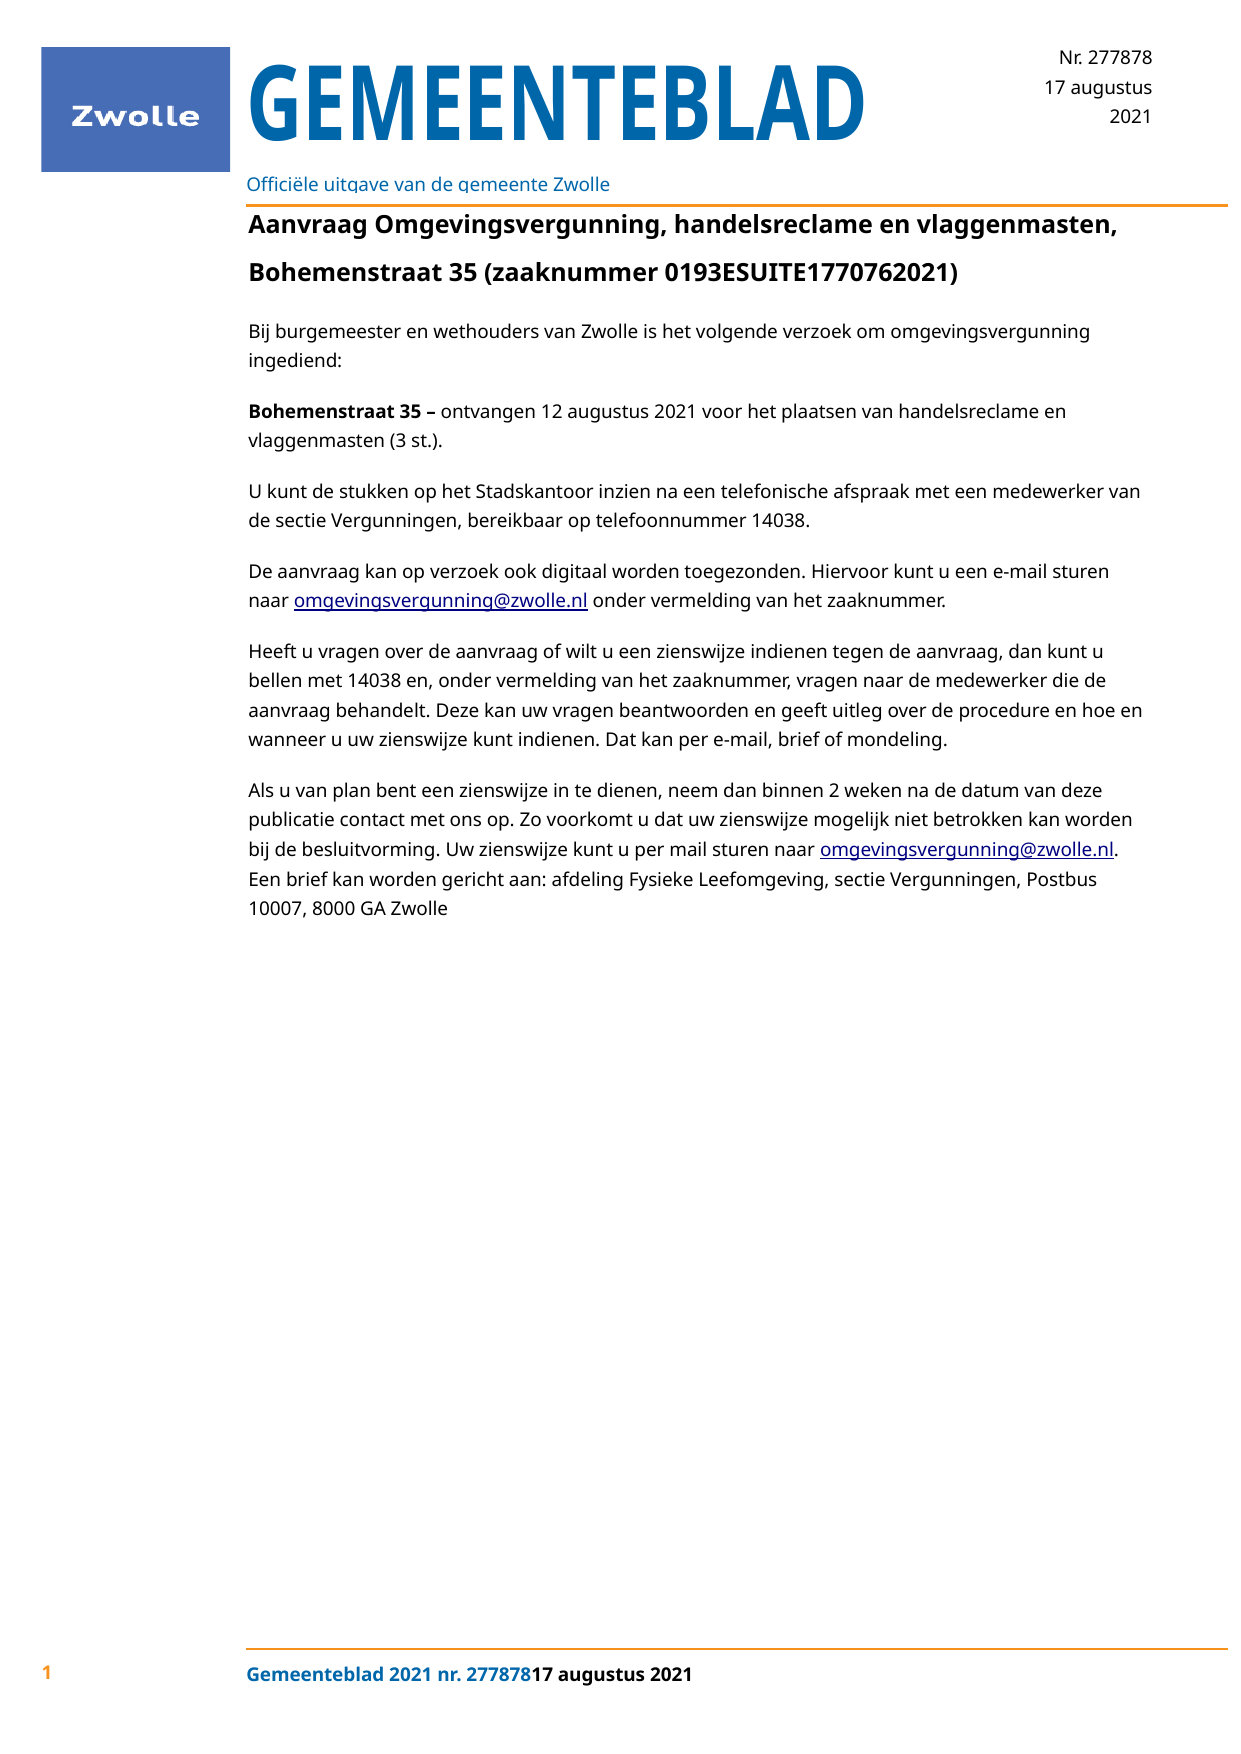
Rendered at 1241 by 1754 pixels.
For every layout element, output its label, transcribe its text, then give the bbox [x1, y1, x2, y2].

text De aanvraag kan op verzoek ook digitaal worden toegezonden. Hiervoor kunt u een e-mail sturen naar omgevingsvergunning@zwolle.nl onder vermelding van het zaaknummer. [248, 558, 1152, 613]
picture [41, 47, 231, 172]
text Als u van plan bent een zienswijze in te dienen, neem dan binnen 2 weken na de datum van deze publicatie contact met ons op. Zo voorkomt u dat uw zienswijze mogelijk niet betrokken kan worden bij de besluitvorming. Uw zienswijze kunt u per mail sturen naar omgevingsvergunning@zwolle.nl. Een brief kan worden gericht aan: afdeling Fysieke Leefomgeving, sectie Vergunningen, Postbus 10007, 8000 GA Zwolle [248, 777, 1152, 921]
text U kunt de stukken op het Stadskantoor inzien na een telefonische afspraak met een medewerker van de sectie Vergunningen, bereikbaar op telefoonnummer 14038. [248, 478, 1152, 533]
text Bij burgemeester en wethouders van Zwolle is het volgende verzoek om omgevingsvergunning ingediend: [248, 318, 1152, 373]
text Heeft u vragen over de aanvraag of wilt u een zienswijze indienen tegen de aanvraag, dan kunt u bellen met 14038 en, onder vermelding van het zaaknummer, vragen naar de medewerker die de aanvraag behandelt. Deze kan uw vragen beantwoorden en geeft uitleg over de procedure en hoe en wanneer u uw zienswijze kunt indienen. Dat kan per e-mail, brief of mondeling. [248, 638, 1152, 752]
text Bohemenstraat 35 – ontvangen 12 augustus 2021 voor het plaatsen van handelsreclame en vlaggenmasten (3 st.). [248, 398, 1152, 453]
text Aanvraag Omgevingsvergunning, handelsreclame en vlaggenmasten, Bohemenstraat 35 (zaaknummer 0193ESUITE1770762021) [248, 207, 1152, 288]
